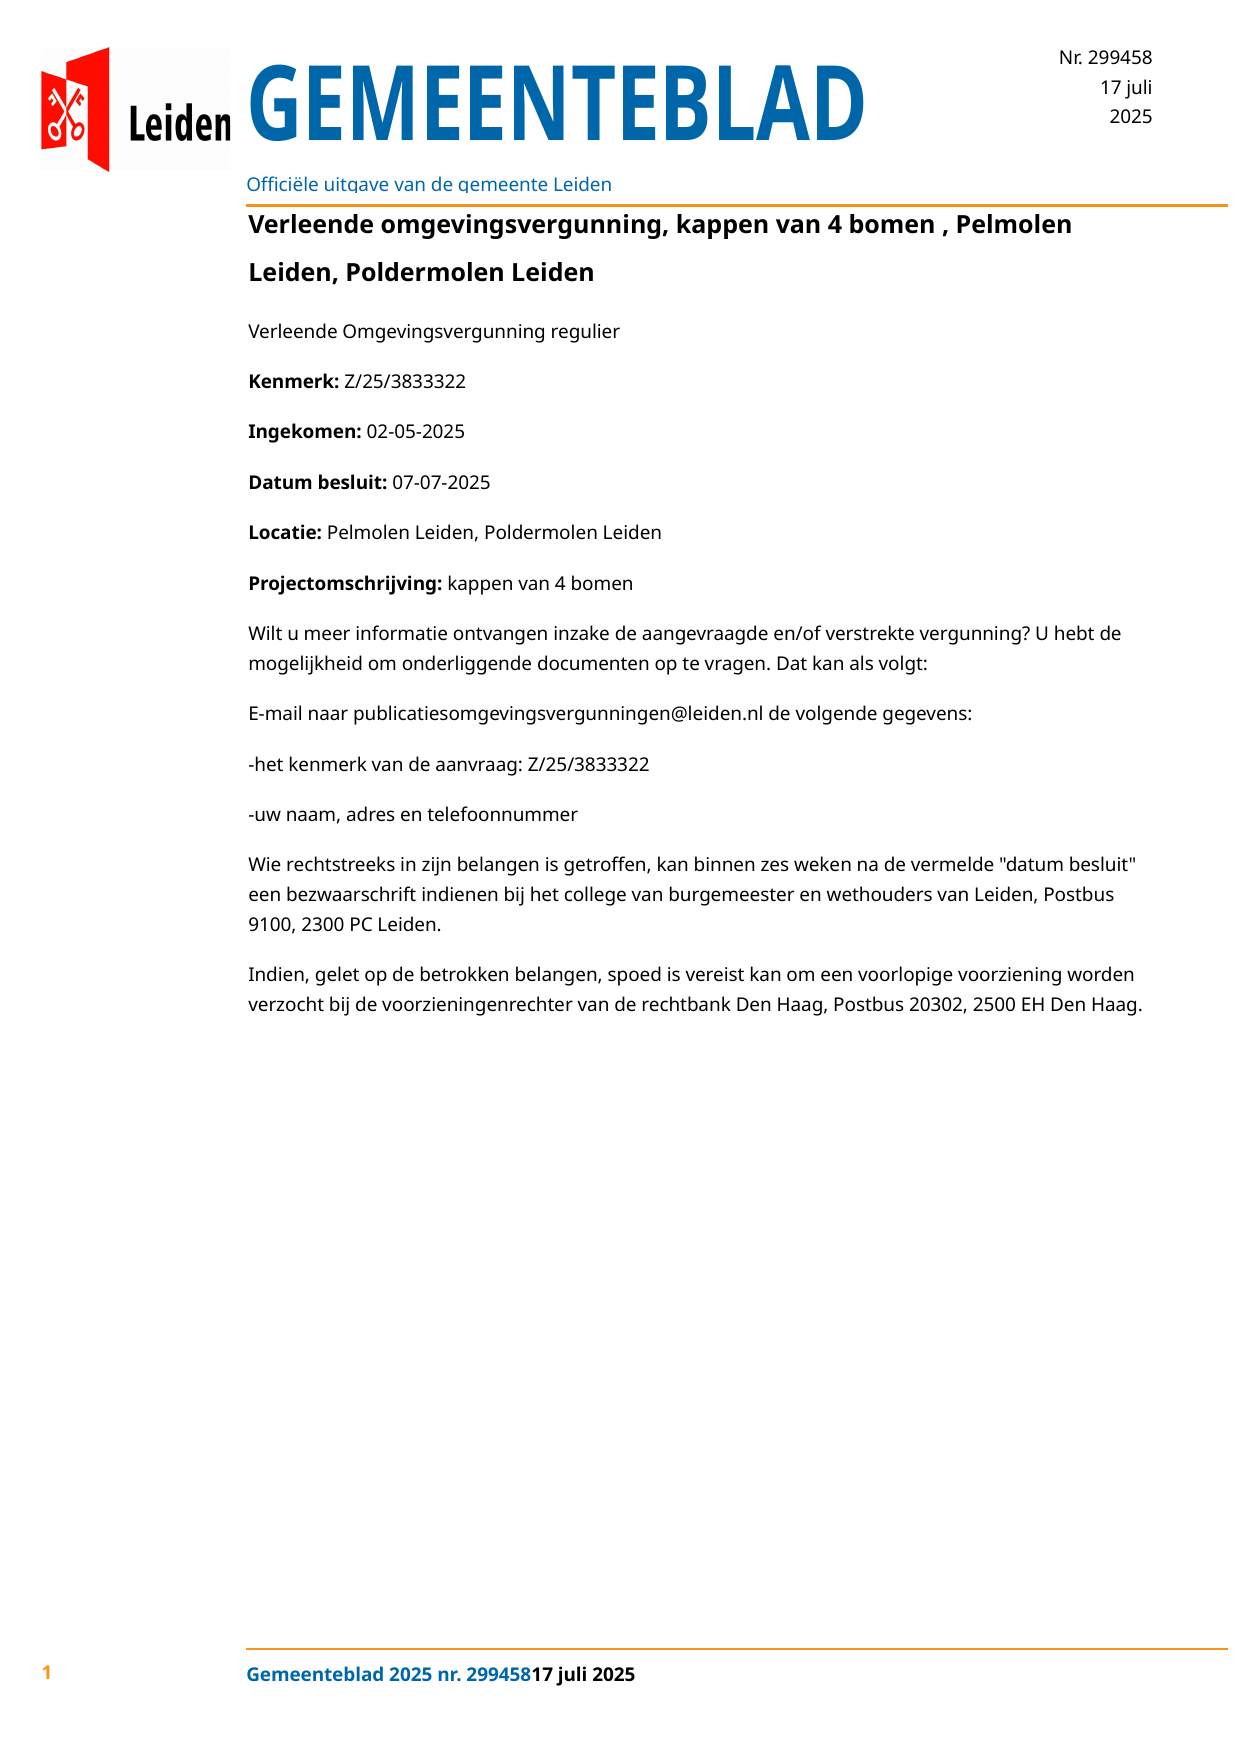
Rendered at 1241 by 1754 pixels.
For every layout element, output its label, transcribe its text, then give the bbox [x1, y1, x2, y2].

text E-mail naar publicatiesomgevingsvergunningen@leiden.nl de volgende gegevens: [248, 700, 1152, 726]
picture [41, 47, 231, 172]
text Ingekomen: 02-05-2025 [248, 419, 1152, 444]
text Kenmerk: Z/25/3833322 [248, 368, 1152, 394]
text Wie rechtstreeks in zijn belangen is getroffen, kan binnen zes weken na de vermelde "datum besluit" een bezwaarschrift indienen bij het college van burgemeester en wethouders van Leiden, Postbus 9100, 2300 PC Leiden. [248, 852, 1152, 937]
text Verleende Omgevingsvergunning regulier [248, 318, 1152, 344]
text Locatie: Pelmolen Leiden, Poldermolen Leiden [248, 519, 1152, 545]
text -het kenmerk van de aanvraag: Z/25/3833322 [248, 751, 1152, 777]
text Datum besluit: 07-07-2025 [248, 469, 1152, 495]
text Projectomschrijving: kappen van 4 bomen [248, 570, 1152, 596]
text -uw naam, adres en telefoonnummer [248, 801, 1152, 827]
text Verleende omgevingsvergunning, kappen van 4 bomen , Pelmolen Leiden, Poldermolen Leiden [248, 207, 1152, 288]
text Wilt u meer informatie ontvangen inzake de aangevraagde en/of verstrekte vergunning? U hebt de mogelijkheid om onderliggende documenten op te vragen. Dat kan als volgt: [248, 620, 1152, 676]
text Indien, gelet op de betrokken belangen, spoed is vereist kan om een voorlopige voorziening worden verzocht bij de voorzieningenrechter van de rechtbank Den Haag, Postbus 20302, 2500 EH Den Haag. [248, 961, 1152, 1017]
